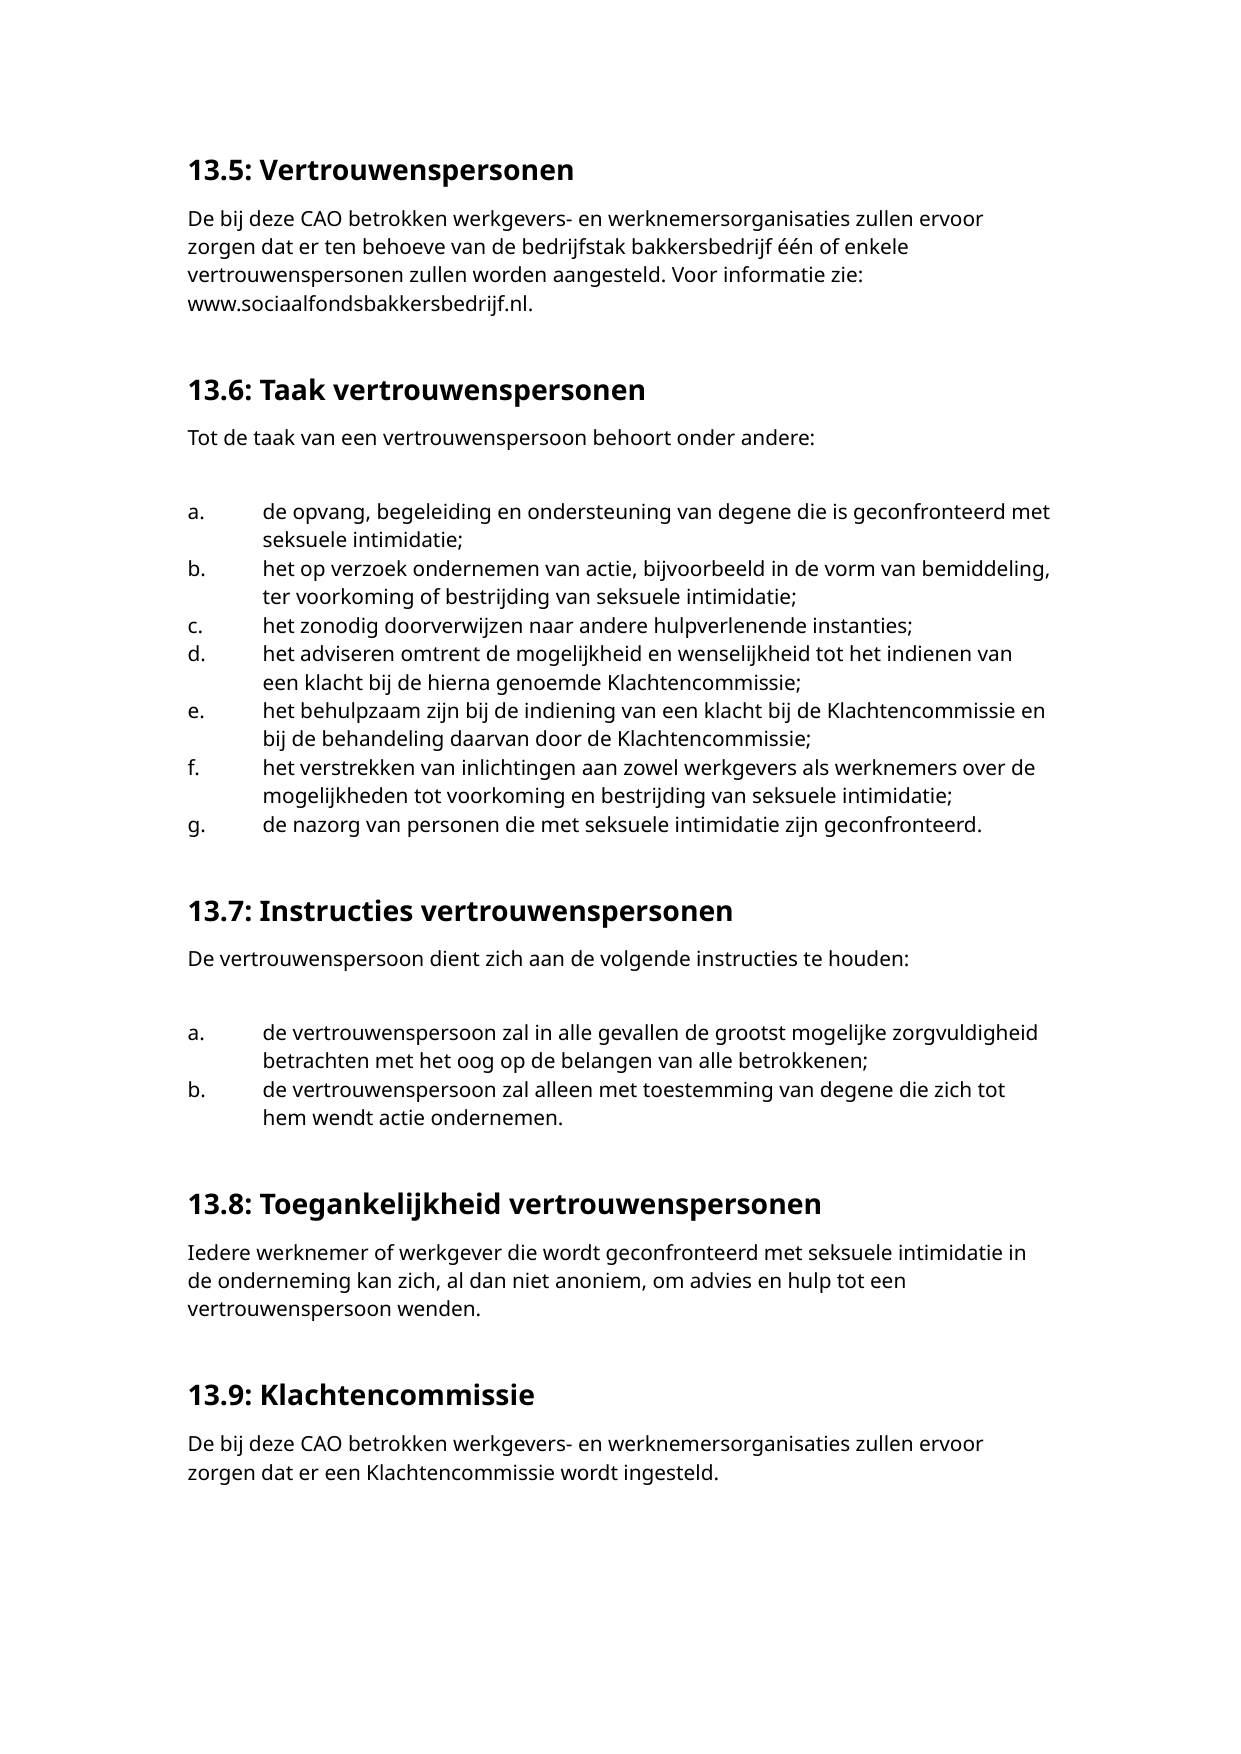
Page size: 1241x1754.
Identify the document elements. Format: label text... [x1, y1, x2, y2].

list het op verzoek ondernemen van actie, bijvoorbeeld in de vorm van bemiddeling, ter voorkoming of bestrijding van seksuele intimidatie; [187, 554, 1053, 611]
list het verstrekken van inlichtingen aan zowel werkgevers als werknemers over de mogelijkheden tot voorkoming en bestrijding van seksuele intimidatie; [187, 753, 1053, 810]
list het adviseren omtrent de mogelijkheid en wenselijkheid tot het indienen van een klacht bij de hierna genoemde Klachtencommissie; [187, 639, 1053, 696]
text Tot de taak van een vertrouwenspersoon behoort onder andere: [187, 423, 1053, 452]
text De bij deze CAO betrokken werkgevers- en werknemersorganisaties zullen ervoor zorgen dat er ten behoeve van de bedrijfstak bakkersbedrijf één of enkele vertrouwenspersonen zullen worden aangesteld. Voor informatie zie: www.sociaalfondsbakkersbedrijf.nl. [187, 204, 1053, 317]
subtitle 13.7: Instructies vertrouwenspersonen [187, 891, 1053, 929]
text Iedere werknemer of werkgever die wordt geconfronteerd met seksuele intimidatie in de onderneming kan zich, al dan niet anoniem, om advies en hulp tot een vertrouwenspersoon wenden. [187, 1238, 1053, 1323]
list de vertrouwenspersoon zal in alle gevallen de grootst mogelijke zorgvuldigheid betrachten met het oog op de belangen van alle betrokkenen; [187, 1018, 1053, 1075]
list het behulpzaam zijn bij de indiening van een klacht bij de Klachtencommissie en bij de behandeling daarvan door de Klachtencommissie; [187, 696, 1053, 753]
subtitle 13.6: Taak vertrouwenspersonen [187, 370, 1053, 408]
subtitle 13.8: Toegankelijkheid vertrouwenspersonen [187, 1184, 1053, 1223]
list de nazorg van personen die met seksuele intimidatie zijn geconfronteerd. [187, 810, 1053, 838]
list de vertrouwenspersoon zal alleen met toestemming van degene die zich tot hem wendt actie ondernemen. [187, 1075, 1053, 1132]
subtitle 13.5: Vertrouwenspersonen [187, 150, 1053, 189]
subtitle 13.9: Klachtencommissie [187, 1376, 1053, 1414]
list de opvang, begeleiding en ondersteuning van degene die is geconfronteerd met seksuele intimidatie; [187, 497, 1053, 554]
text De bij deze CAO betrokken werkgevers- en werknemersorganisaties zullen ervoor zorgen dat er een Klachtencommissie wordt ingesteld. [187, 1429, 1053, 1486]
text De vertrouwenspersoon dient zich aan de volgende instructies te houden: [187, 944, 1053, 973]
list het zonodig doorverwijzen naar andere hulpverlenende instanties; [187, 611, 1053, 639]
